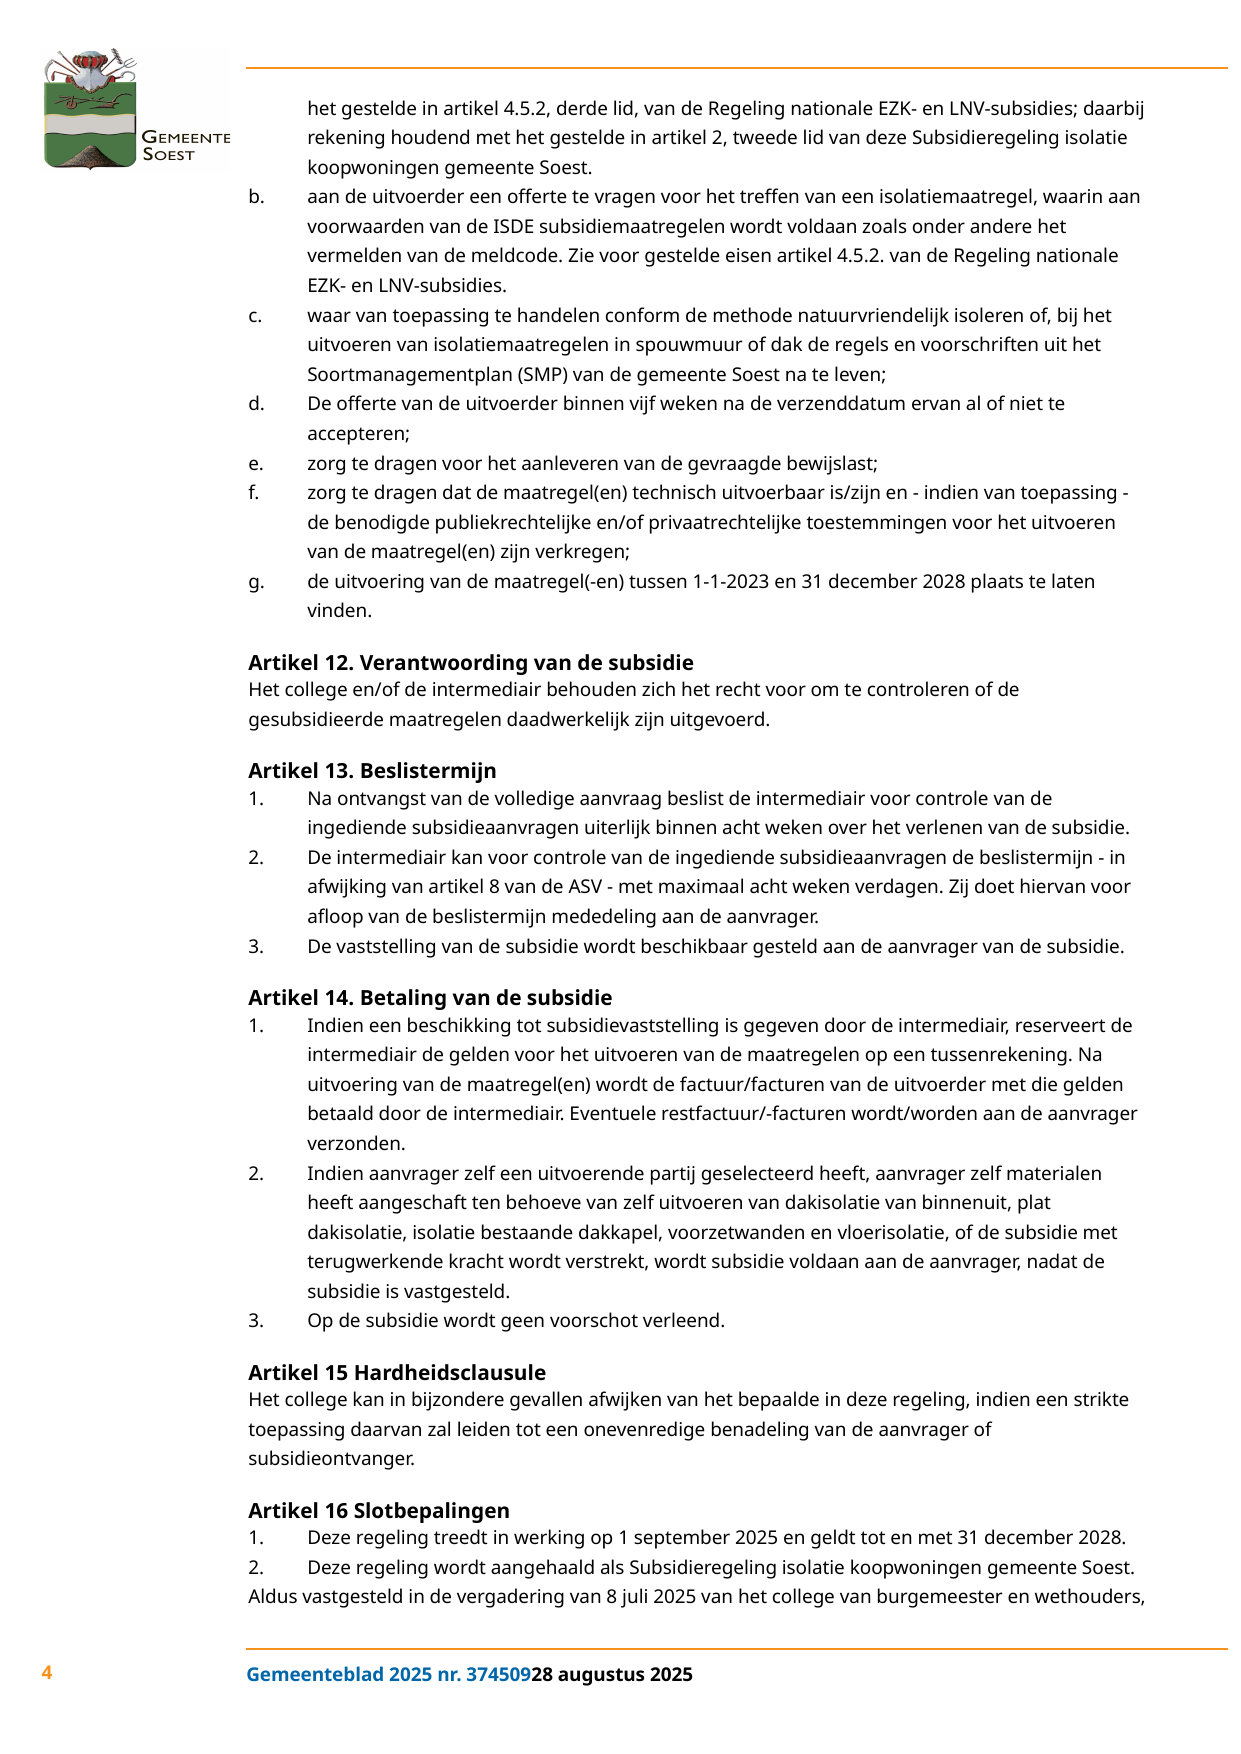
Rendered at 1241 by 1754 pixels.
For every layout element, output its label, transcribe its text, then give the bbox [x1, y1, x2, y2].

text Artikel 12. Verantwoording van de subsidie [248, 648, 1152, 677]
list zorg te dragen dat de maatregel(en) technisch uitvoerbaar is/zijn en - indien van toepassing - de benodigde publiekrechtelijke en/of privaatrechtelijke toestemmingen voor het uitvoeren van de maatregel(en) zijn verkregen; [248, 479, 1152, 564]
list aan de uitvoerder een offerte te vragen voor het treffen van een isolatiemaatregel, waarin aan voorwaarden van de ISDE subsidiemaatregelen wordt voldaan zoals onder andere het vermelden van de meldcode. Zie voor gestelde eisen artikel 4.5.2. van de Regeling nationale EZK- en LNV-subsidies. [248, 183, 1152, 298]
text Het college en/of de intermediair behouden zich het recht voor om te controleren of de gesubsidieerde maatregelen daadwerkelijk zijn uitgevoerd. [248, 677, 1152, 732]
list De intermediair kan voor controle van de ingediende subsidieaanvragen de beslistermijn - in afwijking van artikel 8 van de ASV - met maximaal acht weken verdagen. Zij doet hiervan voor afloop van de beslistermijn mededeling aan de aanvrager. [248, 844, 1152, 929]
list De offerte van de uitvoerder binnen vijf weken na de verzenddatum ervan al of niet te accepteren; [248, 391, 1152, 446]
list Deze regeling treedt in werking op 1 september 2025 en geldt tot en met 31 december 2028. [248, 1524, 1152, 1550]
list zorg te dragen voor het aanleveren van de gevraagde bewijslast; [248, 450, 1152, 476]
list Indien aanvrager zelf een uitvoerende partij geselecteerd heeft, aanvrager zelf materialen heeft aangeschaft ten behoeve van zelf uitvoeren van dakisolatie van binnenuit, plat dakisolatie, isolatie bestaande dakkapel, voorzetwanden en vloerisolatie, of de subsidie met terugwerkende kracht wordt verstrekt, wordt subsidie voldaan aan de aanvrager, nadat de subsidie is vastgesteld. [248, 1160, 1152, 1304]
text Artikel 15 Hardheidsclausule [248, 1358, 1152, 1386]
text Artikel 14. Betaling van de subsidie [248, 983, 1152, 1012]
list de uitvoering van de maatregel(-en) tussen 1-1-2023 en 31 december 2028 plaats te laten vinden. [248, 568, 1152, 623]
list De vaststelling van de subsidie wordt beschikbaar gesteld aan de aanvrager van de subsidie. [248, 933, 1152, 959]
text Het college kan in bijzondere gevallen afwijken van het bepaalde in deze regeling, indien een strikte toepassing daarvan zal leiden tot een onevenredige benadeling van de aanvrager of subsidieontvanger. [248, 1386, 1152, 1471]
list het gestelde in artikel 4.5.2, derde lid, van de Regeling nationale EZK- en LNV-subsidies; daarbij rekening houdend met het gestelde in artikel 2, tweede lid van deze Subsidieregeling isolatie koopwoningen gemeente Soest. [248, 95, 1152, 180]
picture [41, 47, 231, 172]
list Indien een beschikking tot subsidievaststelling is gegeven door de intermediair, reserveert de intermediair de gelden voor het uitvoeren van de maatregelen op een tussenrekening. Na uitvoering van de maatregel(en) wordt de factuur/facturen van de uitvoerder met die gelden betaald door de intermediair. Eventuele restfactuur/-facturen wordt/worden aan de aanvrager verzonden. [248, 1012, 1152, 1156]
text Artikel 16 Slotbepalingen [248, 1496, 1152, 1524]
text Artikel 13. Beslistermijn [248, 757, 1152, 785]
text Aldus vastgesteld in de vergadering van 8 juli 2025 van het college van burgemeester en wethouders, [248, 1584, 1152, 1609]
list Deze regeling wordt aangehaald als Subsidieregeling isolatie koopwoningen gemeente Soest. [248, 1554, 1152, 1580]
list waar van toepassing te handelen conform de methode natuurvriendelijk isoleren of, bij het uitvoeren van isolatiemaatregelen in spouwmuur of dak de regels en voorschriften uit het Soortmanagementplan (SMP) van de gemeente Soest na te leven; [248, 302, 1152, 387]
list Na ontvangst van de volledige aanvraag beslist de intermediair voor controle van de ingediende subsidieaanvragen uiterlijk binnen acht weken over het verlenen van de subsidie. [248, 785, 1152, 840]
list Op de subsidie wordt geen voorschot verleend. [248, 1308, 1152, 1333]
